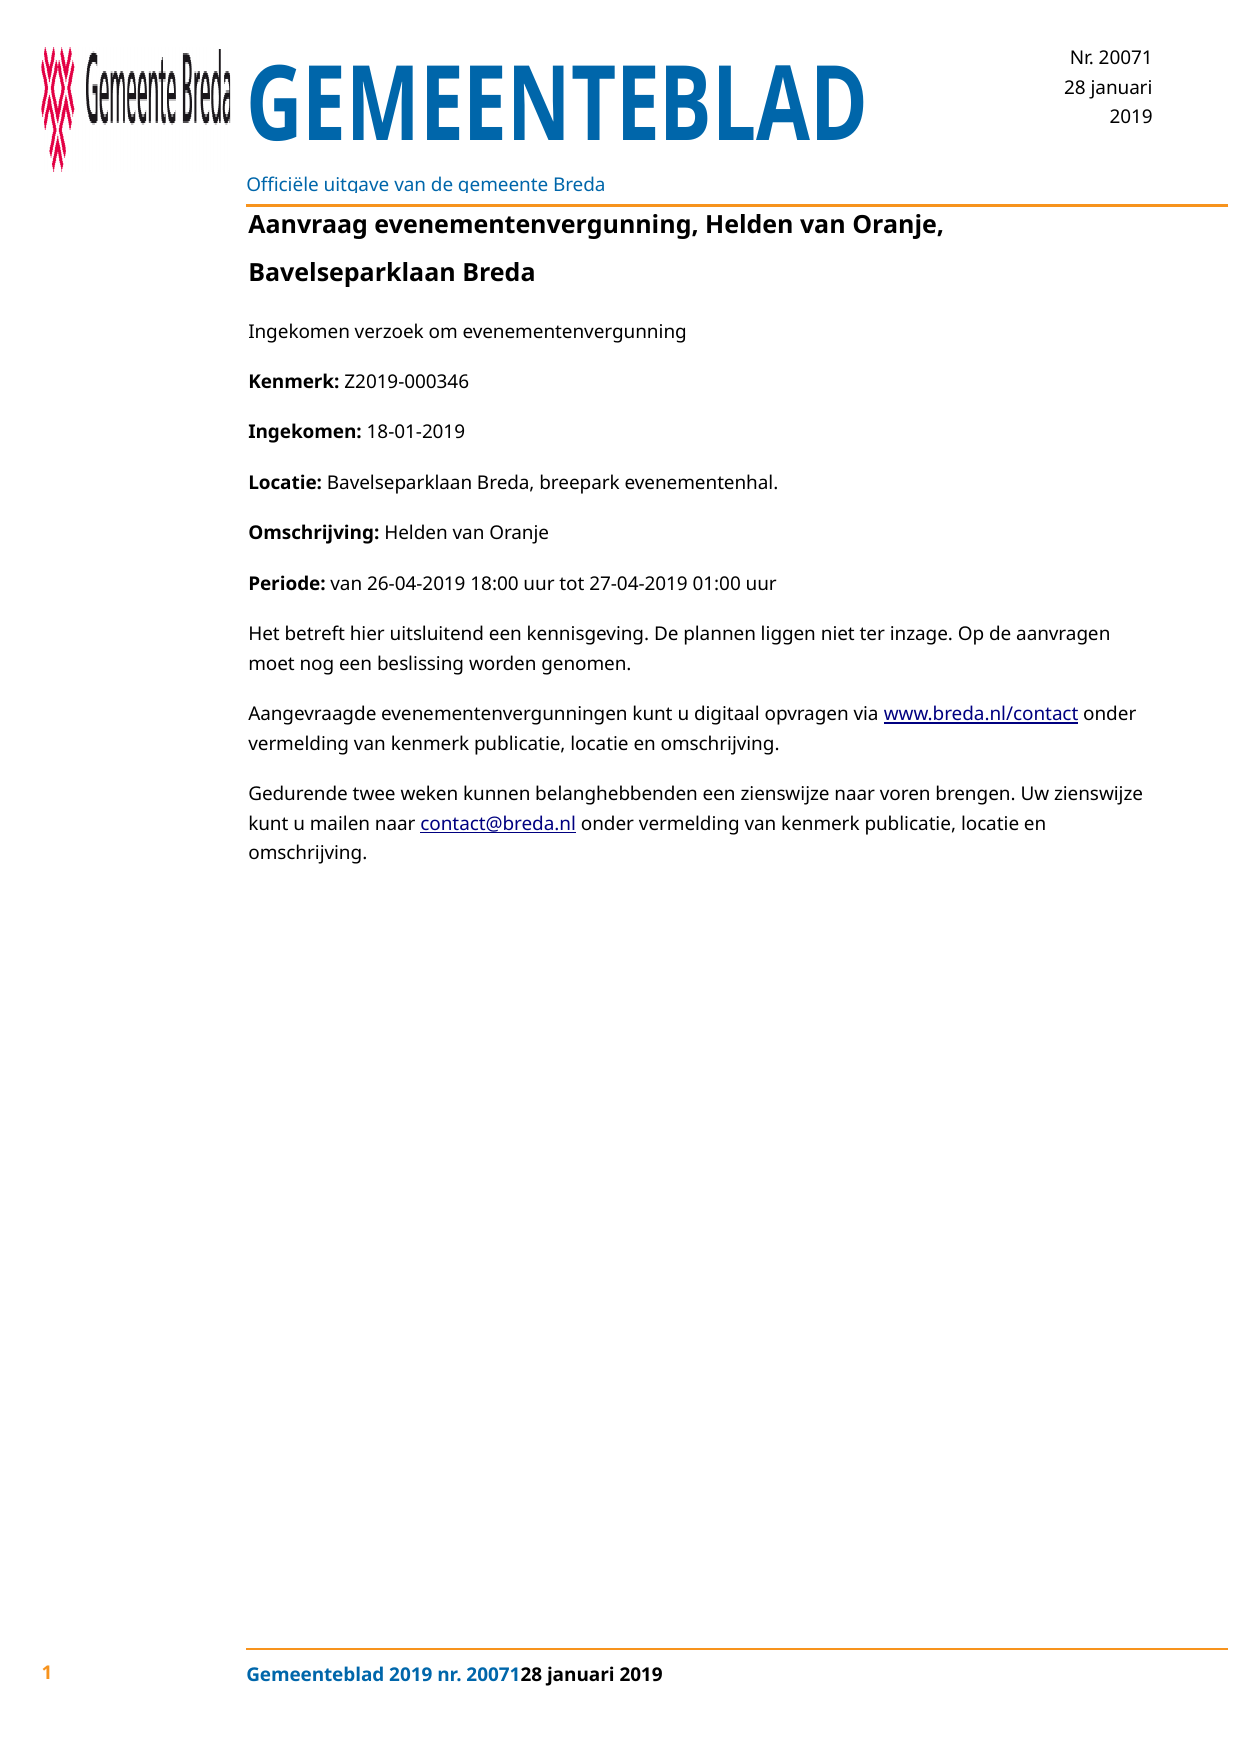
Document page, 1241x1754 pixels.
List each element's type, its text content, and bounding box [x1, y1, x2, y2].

text Aangevraagde evenementenvergunningen kunt u digitaal opvragen via www.breda.nl/contact onder vermelding van kenmerk publicatie, locatie en omschrijving. [248, 700, 1152, 756]
text Gedurende twee weken kunnen belanghebbenden een zienswijze naar voren brengen. Uw zienswijze kunt u mailen naar contact@breda.nl onder vermelding van kenmerk publicatie, locatie en omschrijving. [248, 780, 1152, 865]
text Ingekomen: 18-01-2019 [248, 419, 1152, 444]
text Omschrijving: Helden van Oranje [248, 519, 1152, 545]
text Ingekomen verzoek om evenementenvergunning [248, 318, 1152, 344]
text Aanvraag evenementenvergunning, Helden van Oranje, Bavelseparklaan Breda [248, 207, 1152, 288]
text Het betreft hier uitsluitend een kennisgeving. De plannen liggen niet ter inzage. Op de aanvragen moet nog een beslissing worden genomen. [248, 620, 1152, 676]
text Kenmerk: Z2019-000346 [248, 368, 1152, 394]
picture [41, 47, 231, 172]
text Locatie: Bavelseparklaan Breda, breepark evenementenhal. [248, 469, 1152, 495]
text Periode: van 26-04-2019 18:00 uur tot 27-04-2019 01:00 uur [248, 570, 1152, 596]
